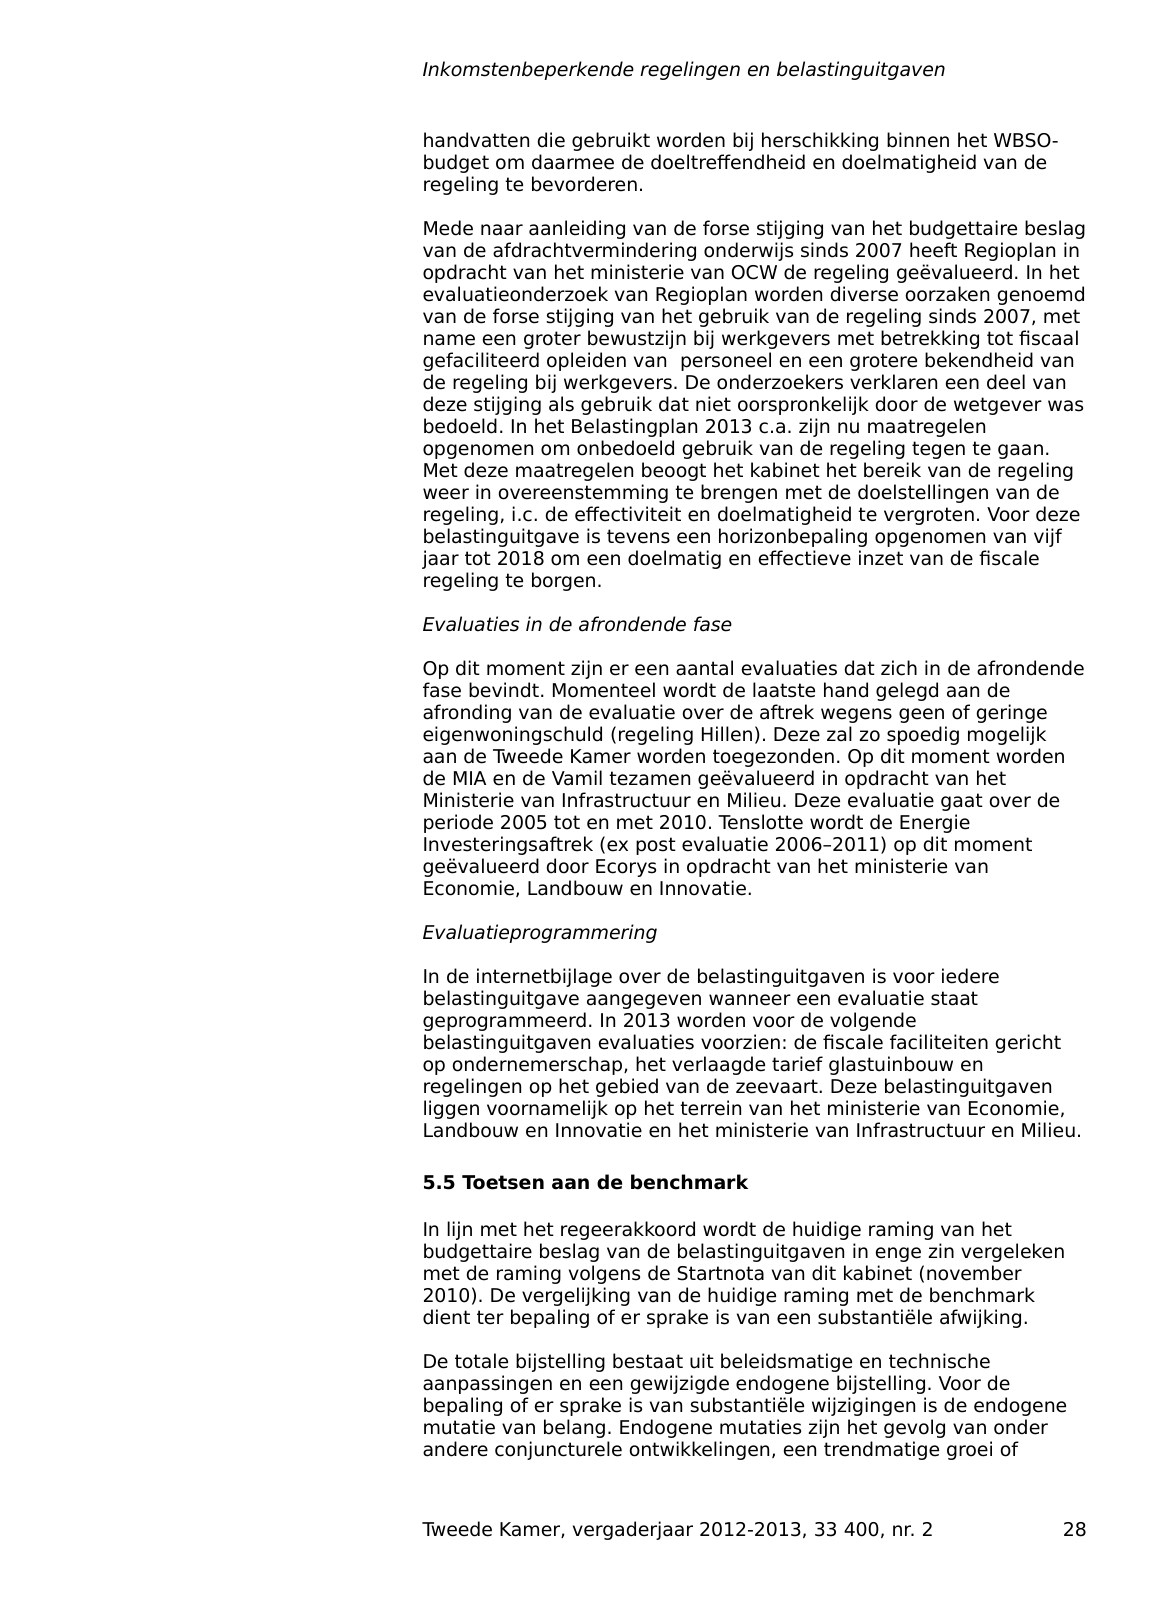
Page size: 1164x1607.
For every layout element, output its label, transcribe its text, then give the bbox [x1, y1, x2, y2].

subtitle Evaluaties in de afrondende fase [422, 614, 1087, 636]
text Mede naar aanleiding van de forse stijging van het budgettaire beslag van de afdrachtvermindering onderwijs sinds 2007 heeft Regioplan in opdracht van het ministerie van OCW de regeling geëvalueerd. In het evaluatieonderzoek van Regioplan worden diverse oorzaken genoemd van de forse stijging van het gebruik van de regeling sinds 2007, met name een groter bewustzijn bij werkgevers met betrekking tot fiscaal gefaciliteerd opleiden van personeel en een grotere bekendheid van de regeling bij werkgevers. De onderzoekers verklaren een deel van deze stijging als gebruik dat niet oorspronkelijk door de wetgever was bedoeld. In het Belastingplan 2013 c.a. zijn nu maatregelen opgenomen om onbedoeld gebruik van de regeling tegen te gaan. Met deze maatregelen beoogt het kabinet het bereik van de regeling weer in overeenstemming te brengen met de doelstellingen van de regeling, i.c. de effectiviteit en doelmatigheid te vergroten. Voor deze belastinguitgave is tevens een horizonbepaling opgenomen van vijf jaar tot 2018 om een doelmatig en effectieve inzet van de fiscale regeling te borgen. [422, 218, 1087, 592]
text Op dit moment zijn er een aantal evaluaties dat zich in de afrondende fase bevindt. Momenteel wordt de laatste hand gelegd aan de afronding van de evaluatie over de aftrek wegens geen of geringe eigenwoningschuld (regeling Hillen). Deze zal zo spoedig mogelijk aan de Tweede Kamer worden toegezonden. Op dit moment worden de MIA en de Vamil tezamen geëvalueerd in opdracht van het Ministerie van Infrastructuur en Milieu. Deze evaluatie gaat over de periode 2005 tot en met 2010. Tenslotte wordt de Energie Investeringsaftrek (ex post evaluatie 2006–2011) op dit moment geëvalueerd door Ecorys in opdracht van het ministerie van Economie, Landbouw en Innovatie. [422, 658, 1087, 900]
text In lijn met het regeerakkoord wordt de huidige raming van het budgettaire beslag van de belastinguitgaven in enge zin vergeleken met de raming volgens de Startnota van dit kabinet (november 2010). De vergelijking van de huidige raming met de benchmark dient ter bepaling of er sprake is van een substantiële afwijking. [422, 1219, 1087, 1329]
subtitle 5.5 Toetsen aan de benchmark [422, 1172, 1087, 1194]
text De totale bijstelling bestaat uit beleidsmatige en technische aanpassingen en een gewijzigde endogene bijstelling. Voor de bepaling of er sprake is van substantiële wijzigingen is de endogene mutatie van belang. Endogene mutaties zijn het gevolg van onder andere conjuncturele ontwikkelingen, een trendmatige groei of [422, 1351, 1087, 1461]
text In de internetbijlage over de belastinguitgaven is voor iedere belastinguitgave aangegeven wanneer een evaluatie staat geprogrammeerd. In 2013 worden voor de volgende belastinguitgaven evaluaties voorzien: de fiscale faciliteiten gericht op ondernemerschap, het verlaagde tarief glastuinbouw en regelingen op het gebied van de zeevaart. Deze belastinguitgaven liggen voornamelijk op het terrein van het ministerie van Economie, Landbouw en Innovatie en het ministerie van Infrastructuur en Milieu. [422, 966, 1087, 1142]
text handvatten die gebruikt worden bij herschikking binnen het WBSO-budget om daarmee de doeltreffendheid en doelmatigheid van de regeling te bevorderen. [422, 130, 1087, 196]
subtitle Evaluatieprogrammering [422, 922, 1087, 944]
